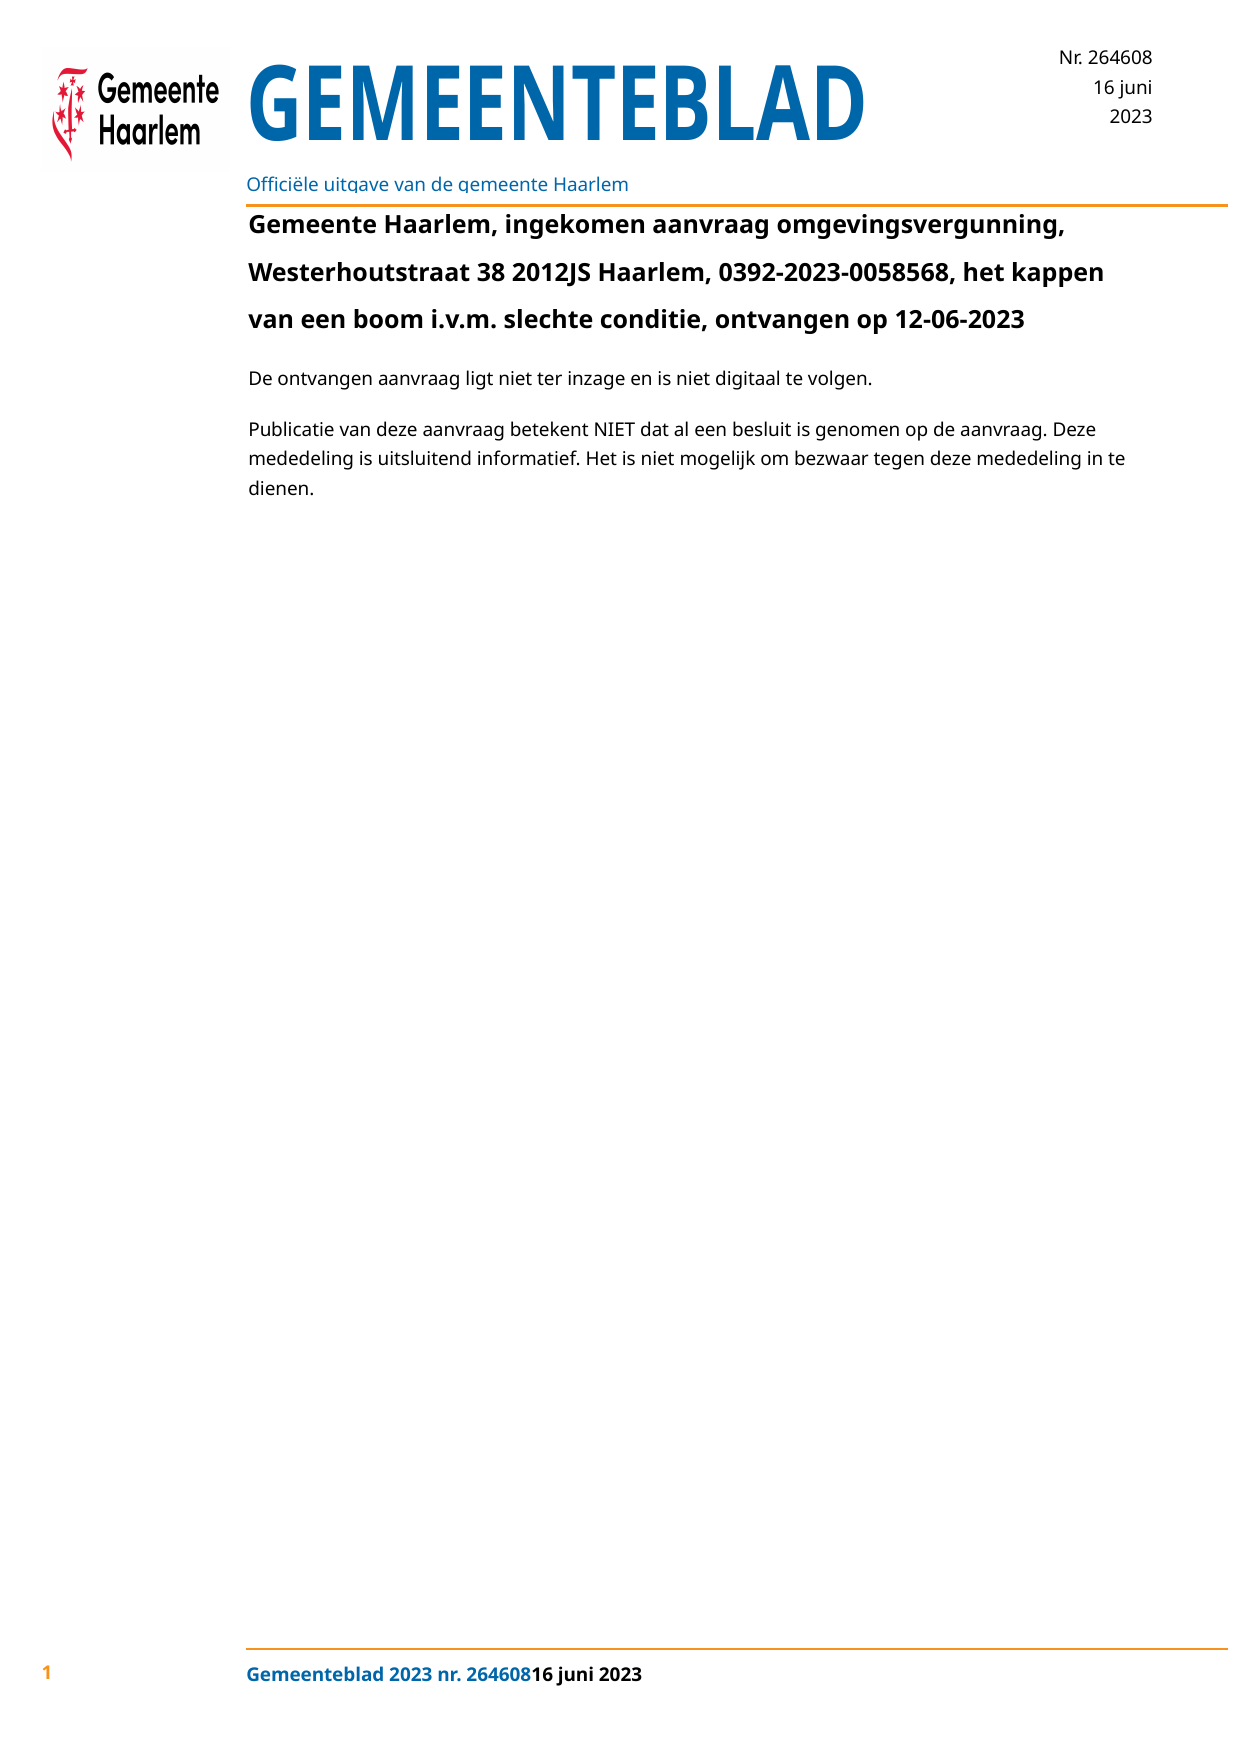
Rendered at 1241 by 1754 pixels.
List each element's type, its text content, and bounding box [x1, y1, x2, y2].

text De ontvangen aanvraag ligt niet ter inzage en is niet digitaal te volgen. [248, 366, 1152, 391]
picture [41, 47, 231, 172]
text Publicatie van deze aanvraag betekent NIET dat al een besluit is genomen op de aanvraag. Deze mededeling is uitsluitend informatief. Het is niet mogelijk om bezwaar tegen deze mededeling in te dienen. [248, 416, 1152, 501]
text Gemeente Haarlem, ingekomen aanvraag omgevingsvergunning, Westerhoutstraat 38 2012JS Haarlem, 0392-2023-0058568, het kappen van een boom i.v.m. slechte conditie, ontvangen op 12-06-2023 [248, 207, 1152, 336]
